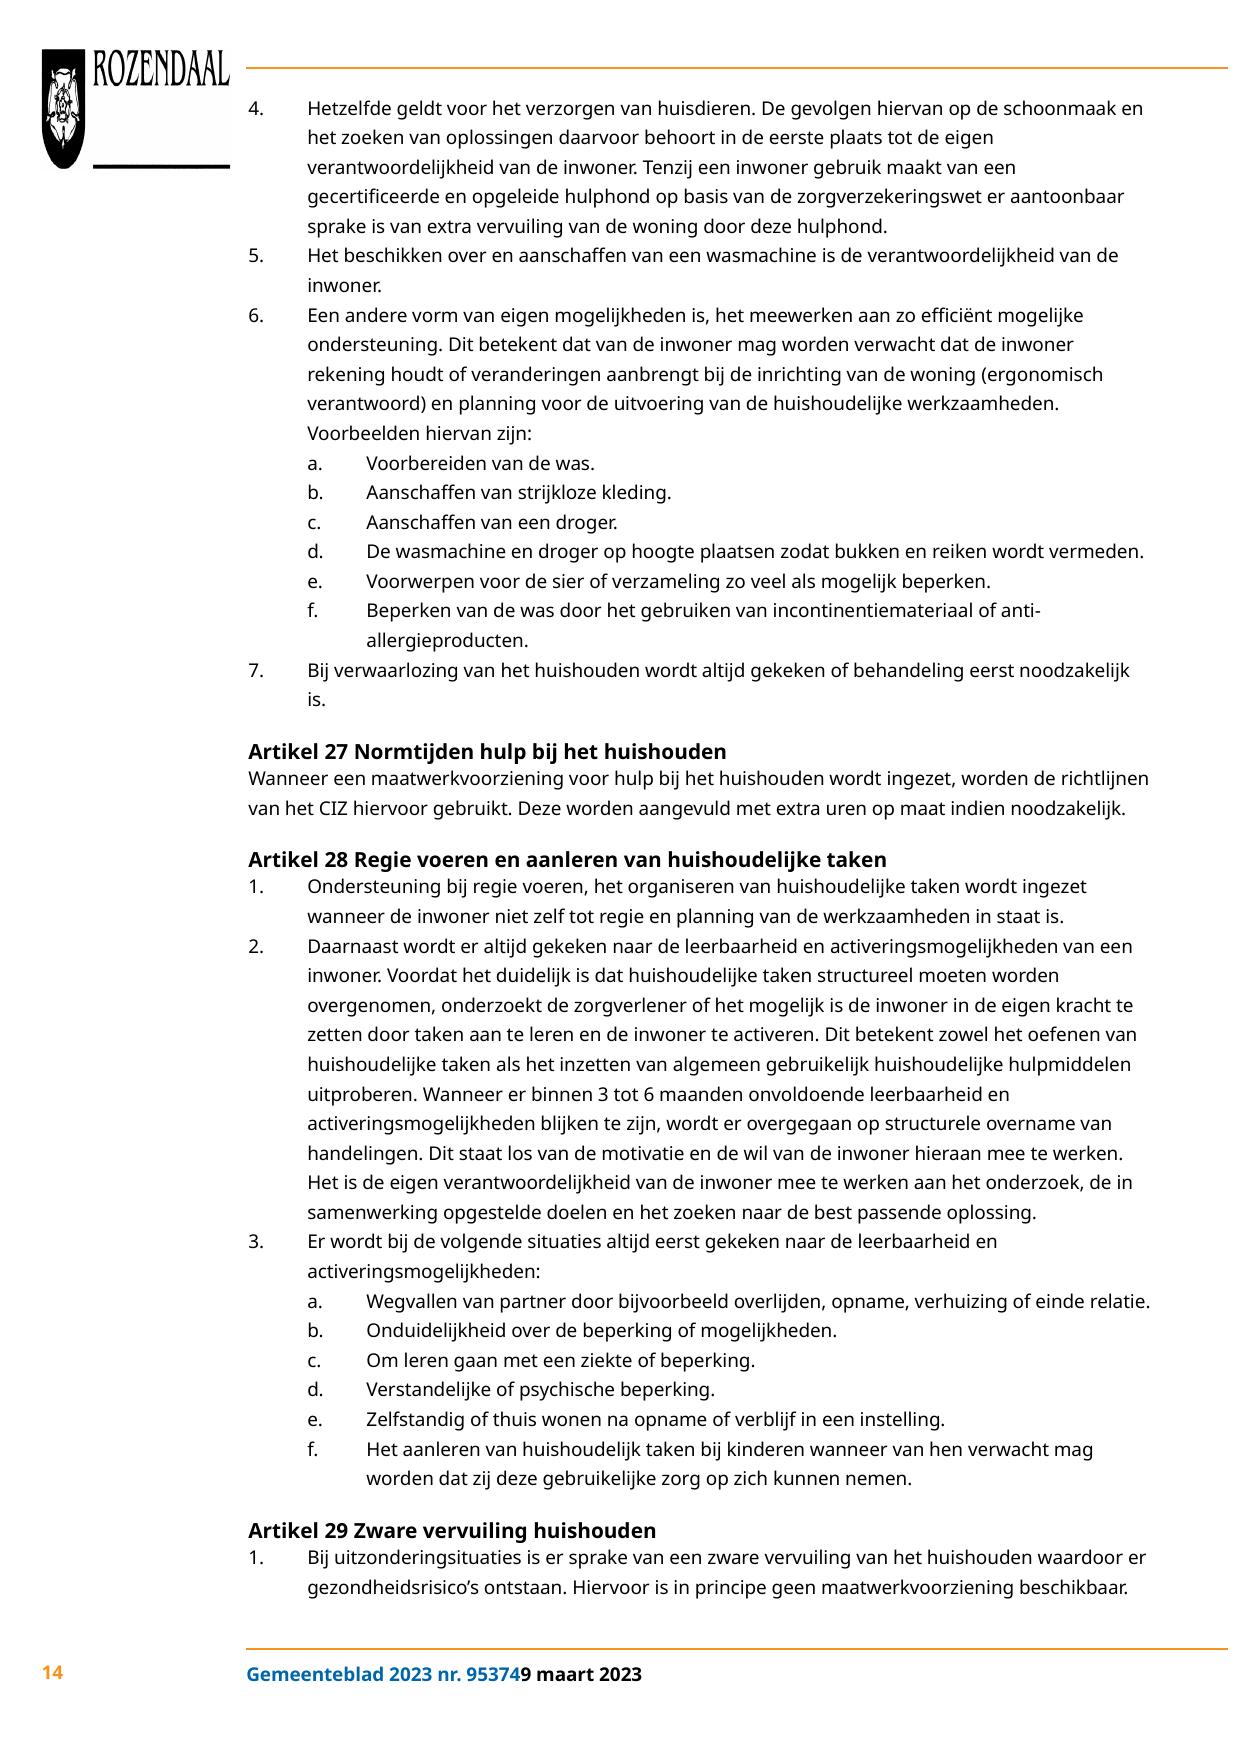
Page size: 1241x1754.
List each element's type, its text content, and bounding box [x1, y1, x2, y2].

list Om leren gaan met een ziekte of beperking. [307, 1347, 1152, 1373]
text Artikel 29 Zware vervuiling huishouden [248, 1516, 1152, 1544]
list Bij uitzonderingsituaties is er sprake van een zware vervuiling van het huishouden waardoor er gezondheidsrisico’s ontstaan. Hiervoor is in principe geen maatwerkvoorziening beschikbaar. [248, 1544, 1152, 1599]
list Voorbereiden van de was. [307, 450, 1152, 476]
list Bij verwaarlozing van het huishouden wordt altijd gekeken of behandeling eerst noodzakelijk is. [248, 657, 1152, 712]
list Aanschaffen van een droger. [307, 509, 1152, 535]
text Artikel 28 Regie voeren en aanleren van huishoudelijke taken [248, 845, 1152, 874]
list Ondersteuning bij regie voeren, het organiseren van huishoudelijke taken wordt ingezet wanneer de inwoner niet zelf tot regie en planning van de werkzaamheden in staat is. [248, 874, 1152, 929]
list Het beschikken over en aanschaffen van een wasmachine is de verantwoordelijkheid van de inwoner. [248, 243, 1152, 298]
list Wegvallen van partner door bijvoorbeeld overlijden, opname, verhuizing of einde relatie. [307, 1288, 1152, 1314]
list Verstandelijke of psychische beperking. [307, 1377, 1152, 1402]
list Zelfstandig of thuis wonen na opname of verblijf in een instelling. [307, 1406, 1152, 1432]
list Aanschaffen van strijkloze kleding. [307, 479, 1152, 505]
text Artikel 27 Normtijden hulp bij het huishouden [248, 737, 1152, 765]
text Wanneer een maatwerkvoorziening voor hulp bij het huishouden wordt ingezet, worden de richtlijnen van het CIZ hiervoor gebruikt. Deze worden aangevuld met extra uren op maat indien noodzakelijk. [248, 765, 1152, 821]
list Een andere vorm van eigen mogelijkheden is, het meewerken aan zo efficiënt mogelijke ondersteuning. Dit betekent dat van de inwoner mag worden verwacht dat de inwoner rekening houdt of veranderingen aanbrengt bij de inrichting van de woning (ergonomisch verantwoord) en planning voor de uitvoering van de huishoudelijke werkzaamheden. Voorbeelden hiervan zijn: [248, 302, 1152, 446]
list De wasmachine en droger op hoogte plaatsen zodat bukken en reiken wordt vermeden. [307, 538, 1152, 564]
list Er wordt bij de volgende situaties altijd eerst gekeken naar de leerbaarheid en activeringsmogelijkheden: [248, 1229, 1152, 1284]
list Beperken van de was door het gebruiken van incontinentiemateriaal of anti-allergieproducten. [307, 598, 1152, 653]
list Het aanleren van huishoudelijk taken bij kinderen wanneer van hen verwacht mag worden dat zij deze gebruikelijke zorg op zich kunnen nemen. [307, 1436, 1152, 1491]
list Voorwerpen voor de sier of verzameling zo veel als mogelijk beperken. [307, 568, 1152, 594]
list Hetzelfde geldt voor het verzorgen van huisdieren. De gevolgen hiervan op de schoonmaak en het zoeken van oplossingen daarvoor behoort in de eerste plaats tot de eigen verantwoordelijkheid van de inwoner. Tenzij een inwoner gebruik maakt van een gecertificeerde en opgeleide hulphond op basis van de zorgverzekeringswet er aantoonbaar sprake is van extra vervuiling van de woning door deze hulphond. [248, 95, 1152, 239]
picture [41, 47, 231, 172]
list Daarnaast wordt er altijd gekeken naar de leerbaarheid en activeringsmogelijkheden van een inwoner. Voordat het duidelijk is dat huishoudelijke taken structureel moeten worden overgenomen, onderzoekt de zorgverlener of het mogelijk is de inwoner in de eigen kracht te zetten door taken aan te leren en de inwoner te activeren. Dit betekent zowel het oefenen van huishoudelijke taken als het inzetten van algemeen gebruikelijk huishoudelijke hulpmiddelen uitproberen. Wanneer er binnen 3 tot 6 maanden onvoldoende leerbaarheid en activeringsmogelijkheden blijken te zijn, wordt er overgegaan op structurele overname van handelingen. Dit staat los van de motivatie en de wil van de inwoner hieraan mee te werken. Het is de eigen verantwoordelijkheid van de inwoner mee te werken aan het onderzoek, de in samenwerking opgestelde doelen en het zoeken naar de best passende oplossing. [248, 933, 1152, 1225]
list Onduidelijkheid over de beperking of mogelijkheden. [307, 1317, 1152, 1343]
